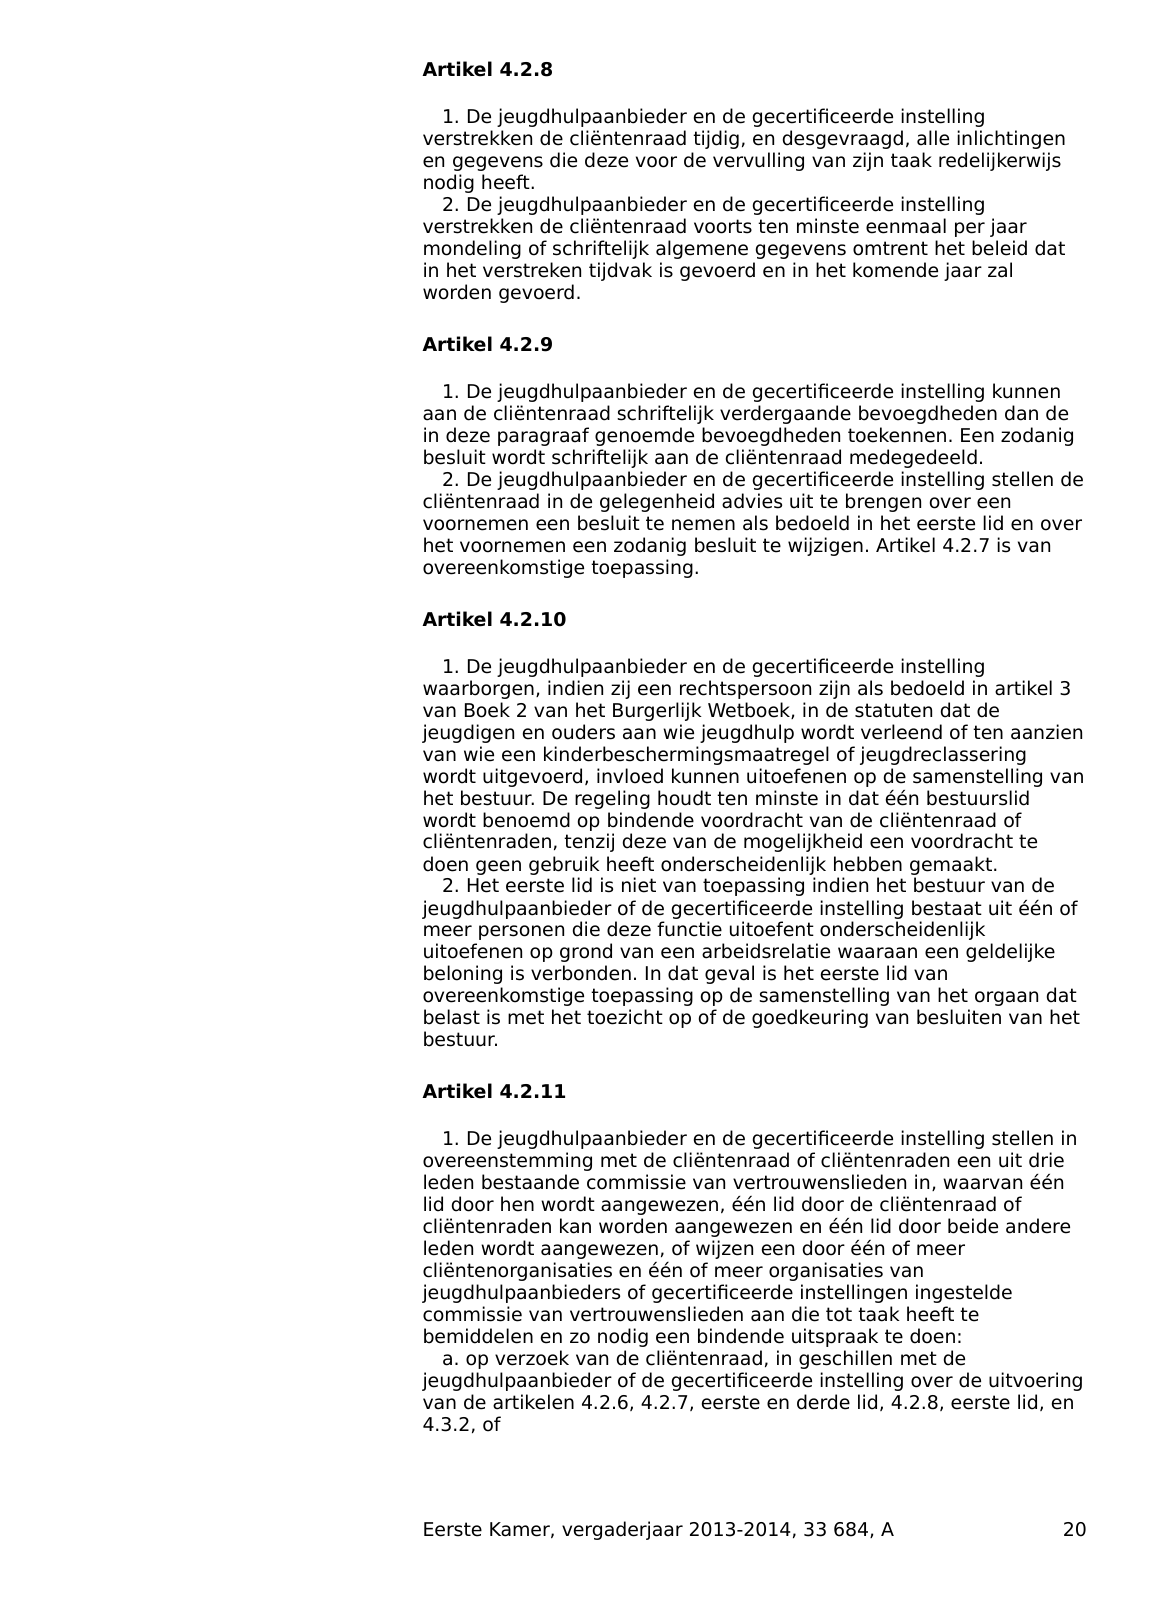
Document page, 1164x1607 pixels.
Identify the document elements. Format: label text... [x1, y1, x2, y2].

text 2. De jeugdhulpaanbieder en de gecertificeerde instelling verstrekken de cliëntenraad voorts ten minste eenmaal per jaar mondeling of schriftelijk algemene gegevens omtrent het beleid dat in het verstreken tijdvak is gevoerd en in het komende jaar zal worden gevoerd. [422, 194, 1087, 304]
subtitle Artikel 4.2.11 [422, 1081, 1087, 1103]
subtitle Artikel 4.2.8 [422, 59, 1087, 81]
text 1. De jeugdhulpaanbieder en de gecertificeerde instelling verstrekken de cliëntenraad tijdig, en desgevraagd, alle inlichtingen en gegevens die deze voor de vervulling van zijn taak redelijkerwijs nodig heeft. [422, 106, 1087, 194]
subtitle Artikel 4.2.9 [422, 334, 1087, 356]
text a. op verzoek van de cliëntenraad, in geschillen met de jeugdhulpaanbieder of de gecertificeerde instelling over de uitvoering van de artikelen 4.2.6, 4.2.7, eerste en derde lid, 4.2.8, eerste lid, en 4.3.2, of [422, 1348, 1087, 1436]
text 1. De jeugdhulpaanbieder en de gecertificeerde instelling kunnen aan de cliëntenraad schriftelijk verdergaande bevoegdheden dan de in deze paragraaf genoemde bevoegdheden toekennen. Een zodanig besluit wordt schriftelijk aan de cliëntenraad medegedeeld. [422, 381, 1087, 469]
subtitle Artikel 4.2.10 [422, 609, 1087, 631]
text 2. Het eerste lid is niet van toepassing indien het bestuur van de jeugdhulpaanbieder of de gecertificeerde instelling bestaat uit één of meer personen die deze functie uitoefent onderscheidenlijk uitoefenen op grond van een arbeidsrelatie waaraan een geldelijke beloning is verbonden. In dat geval is het eerste lid van overeenkomstige toepassing op de samenstelling van het orgaan dat belast is met het toezicht op of de goedkeuring van besluiten van het bestuur. [422, 875, 1087, 1051]
text 1. De jeugdhulpaanbieder en de gecertificeerde instelling waarborgen, indien zij een rechtspersoon zijn als bedoeld in artikel 3 van Boek 2 van het Burgerlijk Wetboek, in de statuten dat de jeugdigen en ouders aan wie jeugdhulp wordt verleend of ten aanzien van wie een kinderbeschermingsmaatregel of jeugdreclassering wordt uitgevoerd, invloed kunnen uitoefenen op de samenstelling van het bestuur. De regeling houdt ten minste in dat één bestuurslid wordt benoemd op bindende voordracht van de cliëntenraad of cliëntenraden, tenzij deze van de mogelijkheid een voordracht te doen geen gebruik heeft onderscheidenlijk hebben gemaakt. [422, 656, 1087, 875]
text 2. De jeugdhulpaanbieder en de gecertificeerde instelling stellen de cliëntenraad in de gelegenheid advies uit te brengen over een voornemen een besluit te nemen als bedoeld in het eerste lid en over het voornemen een zodanig besluit te wijzigen. Artikel 4.2.7 is van overeenkomstige toepassing. [422, 469, 1087, 579]
text 1. De jeugdhulpaanbieder en de gecertificeerde instelling stellen in overeenstemming met de cliëntenraad of cliëntenraden een uit drie leden bestaande commissie van vertrouwenslieden in, waarvan één lid door hen wordt aangewezen, één lid door de cliëntenraad of cliëntenraden kan worden aangewezen en één lid door beide andere leden wordt aangewezen, of wijzen een door één of meer cliëntenorganisaties en één of meer organisaties van jeugdhulpaanbieders of gecertificeerde instellingen ingestelde commissie van vertrouwenslieden aan die tot taak heeft te bemiddelen en zo nodig een bindende uitspraak te doen: [422, 1128, 1087, 1348]
